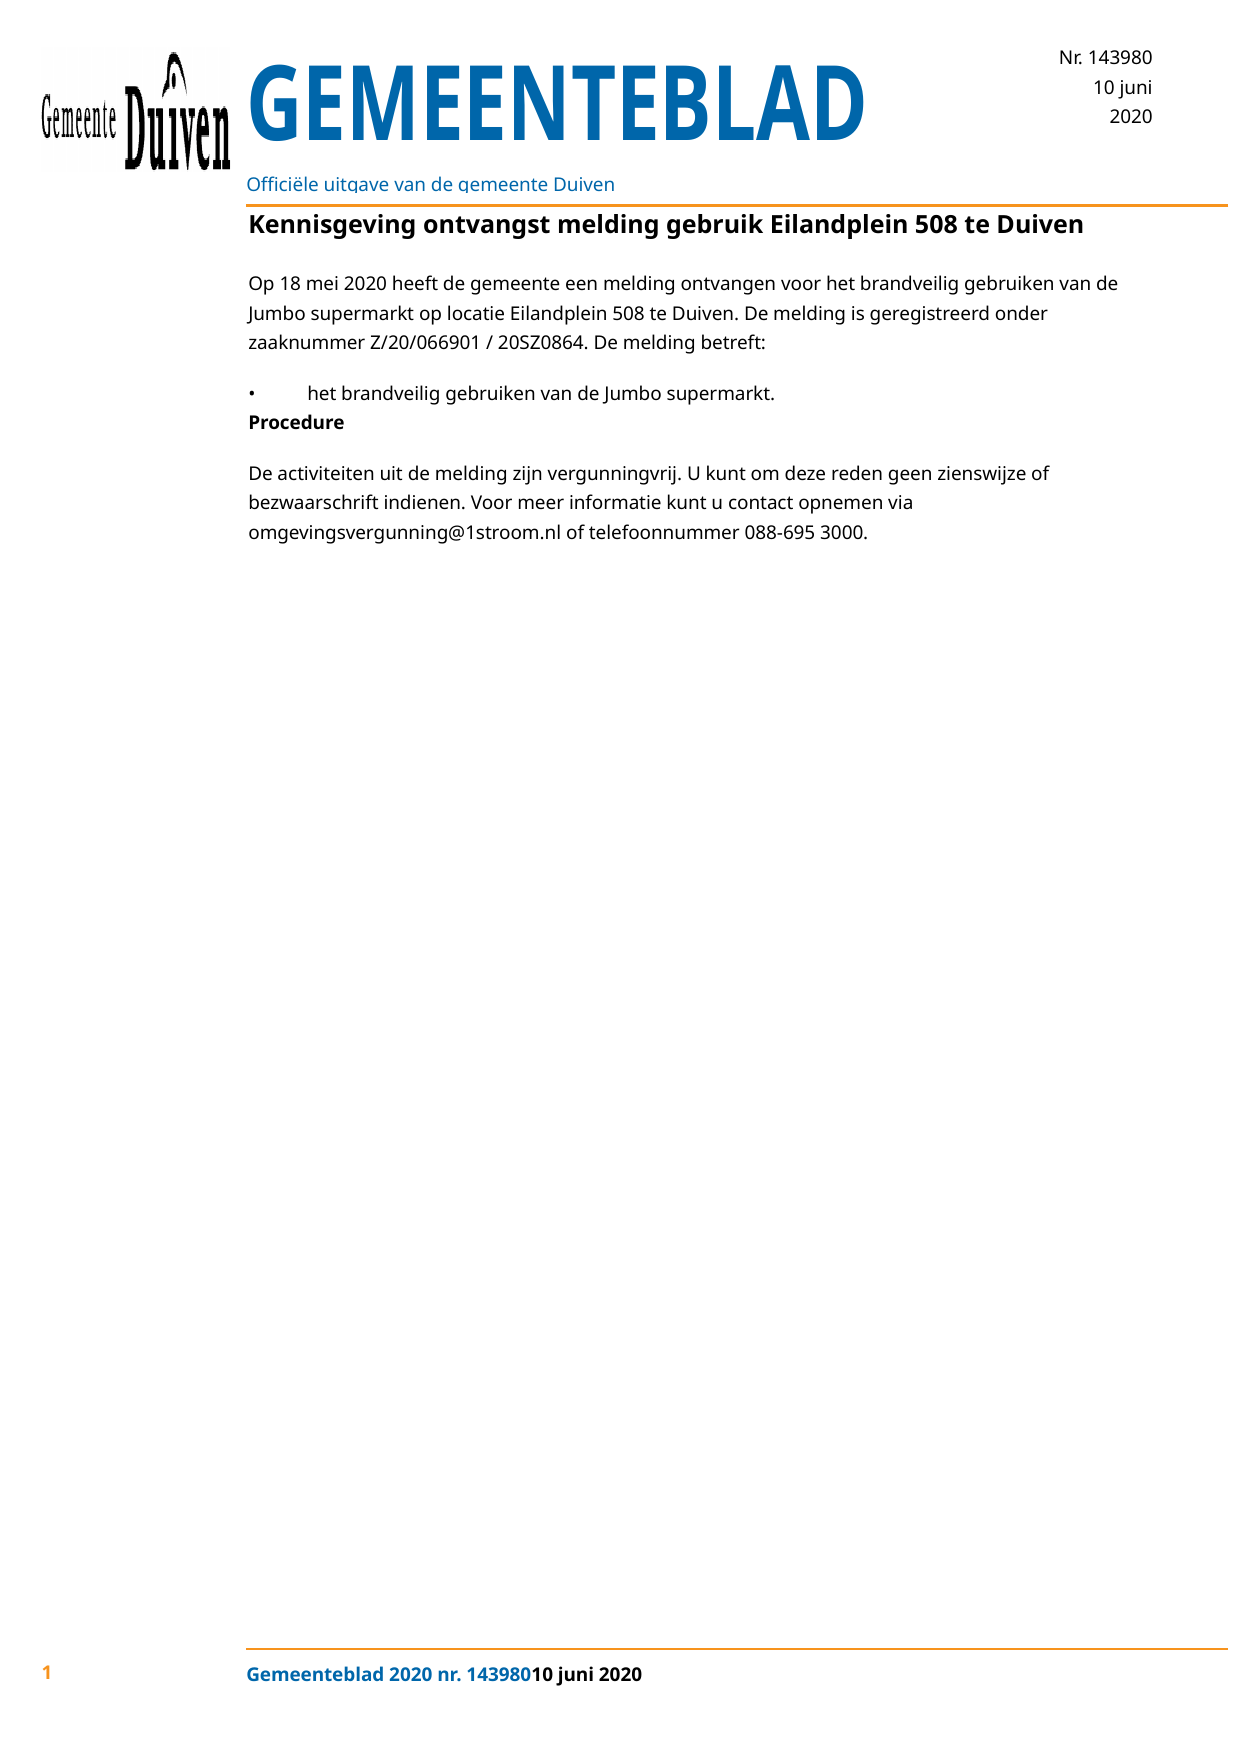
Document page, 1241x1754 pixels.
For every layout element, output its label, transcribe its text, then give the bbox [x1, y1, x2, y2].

text Procedure [248, 409, 1152, 435]
text Op 18 mei 2020 heeft de gemeente een melding ontvangen voor het brandveilig gebruiken van de Jumbo supermarkt op locatie Eilandplein 508 te Duiven. De melding is geregistreerd onder zaaknummer Z/20/066901 / 20SZ0864. De melding betreft: [248, 270, 1152, 355]
text Kennisgeving ontvangst melding gebruik Eilandplein 508 te Duiven [248, 207, 1152, 241]
picture [41, 47, 231, 172]
list het brandveilig gebruiken van de Jumbo supermarkt. [248, 380, 1152, 406]
text De activiteiten uit de melding zijn vergunningvrij. U kunt om deze reden geen zienswijze of bezwaarschrift indienen. Voor meer informatie kunt u contact opnemen via omgevingsvergunning@1stroom.nl of telefoonnummer 088-695 3000. [248, 460, 1152, 545]
